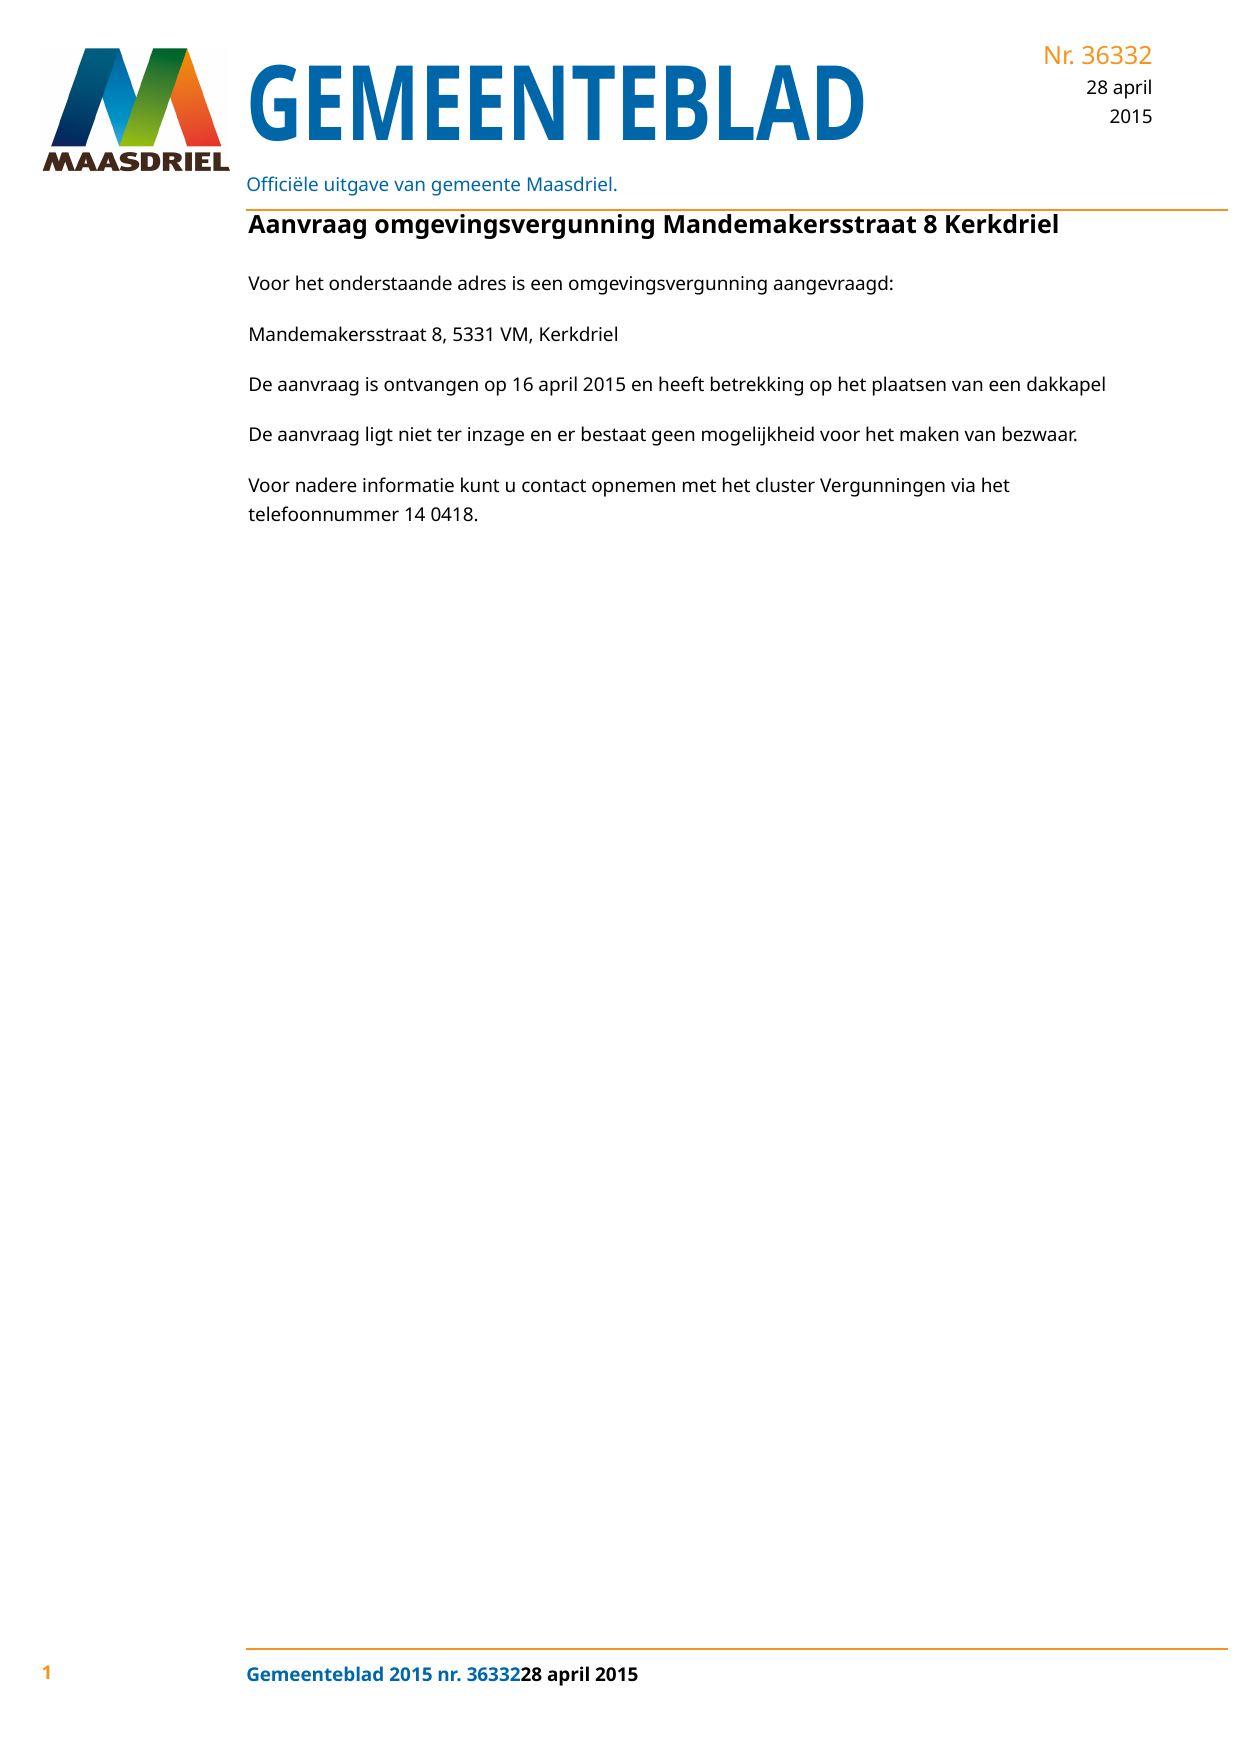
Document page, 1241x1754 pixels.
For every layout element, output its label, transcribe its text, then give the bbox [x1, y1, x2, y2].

text De aanvraag is ontvangen op 16 april 2015 en heeft betrekking op het plaatsen van een dakkapel [248, 371, 1152, 397]
picture [41, 47, 231, 172]
text Mandemakersstraat 8, 5331 VM, Kerkdriel [248, 321, 1152, 346]
text Aanvraag omgevingsvergunning Mandemakersstraat 8 Kerkdriel [248, 211, 1152, 241]
text Voor het onderstaande adres is een omgevingsvergunning aangevraagd: [248, 270, 1152, 296]
text Voor nadere informatie kunt u contact opnemen met het cluster Vergunningen via het telefoonnummer 14 0418. [248, 472, 1152, 527]
text De aanvraag ligt niet ter inzage en er bestaat geen mogelijkheid voor het maken van bezwaar. [248, 422, 1152, 447]
